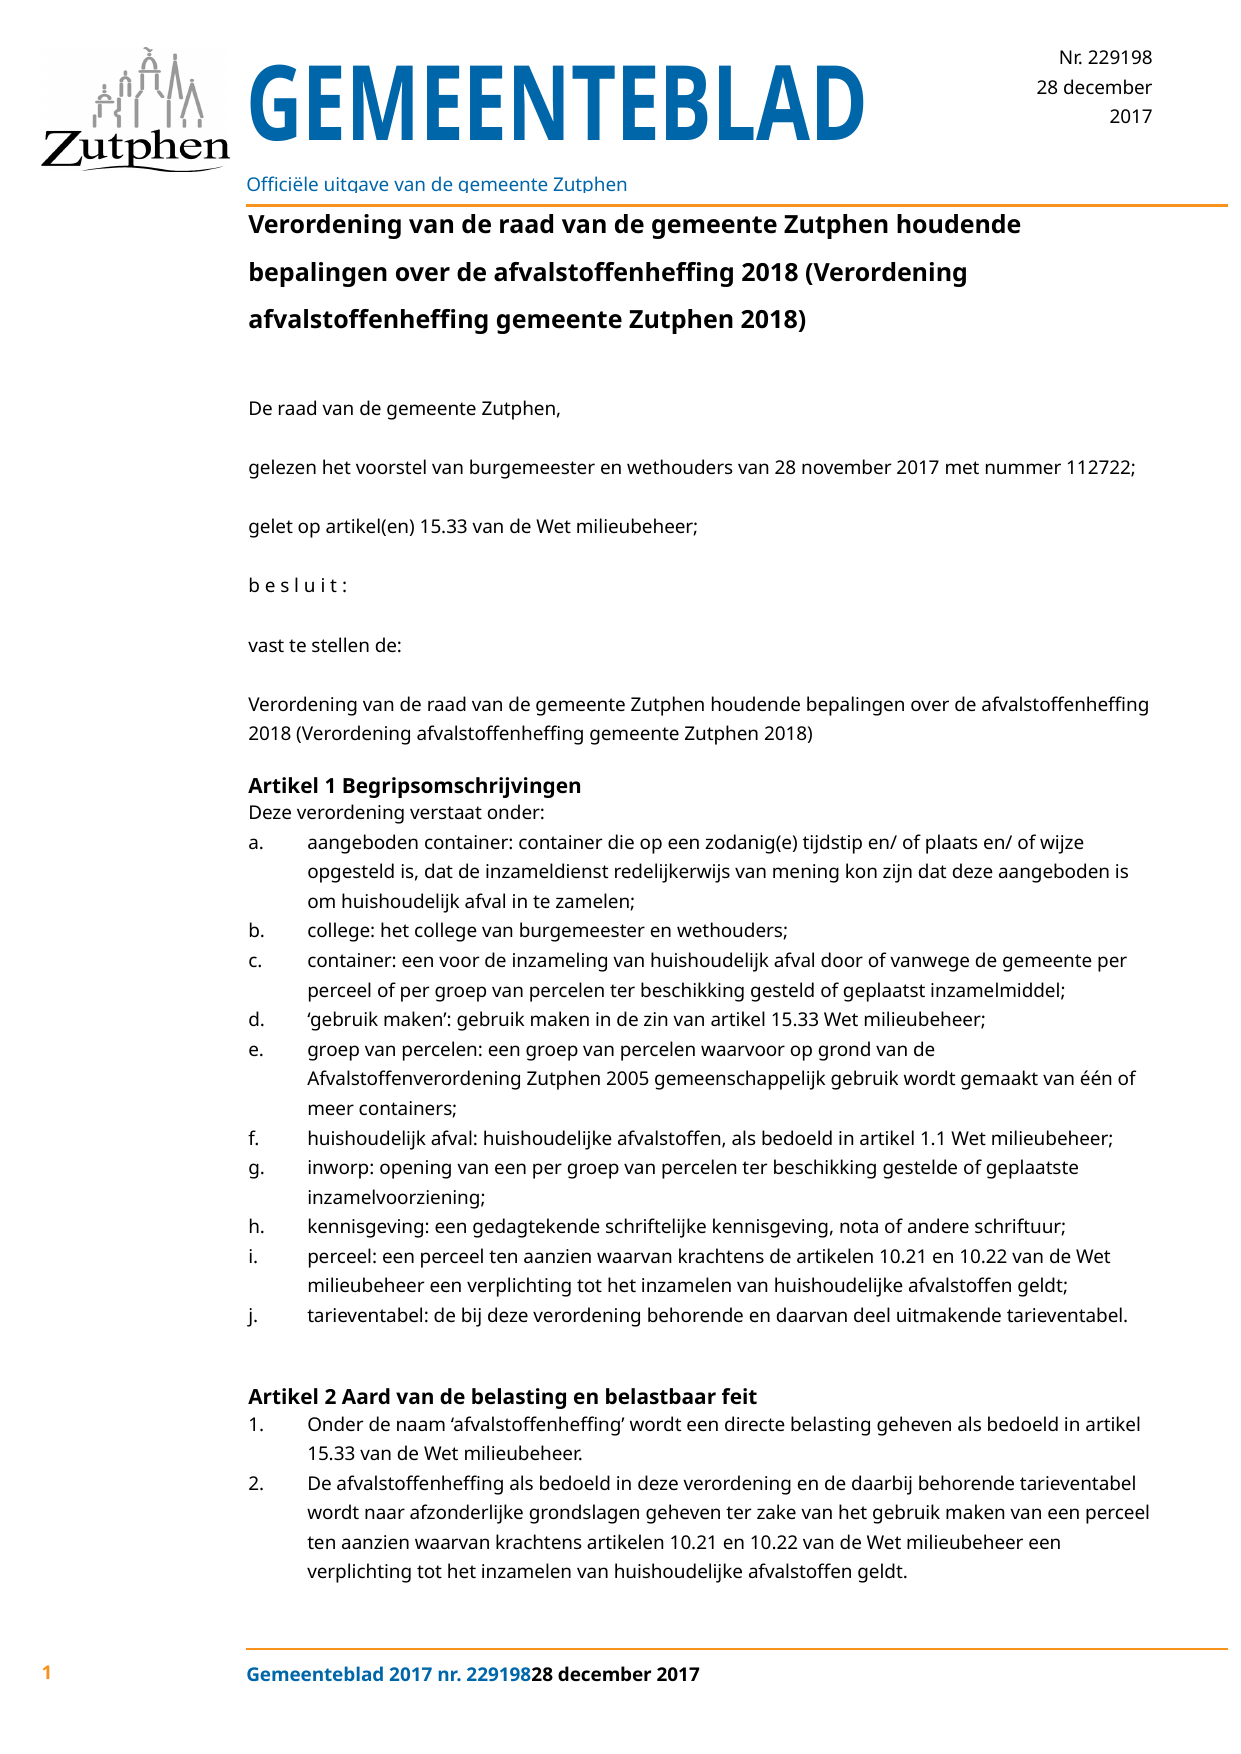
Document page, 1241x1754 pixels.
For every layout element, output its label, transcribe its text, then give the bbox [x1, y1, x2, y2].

text vast te stellen de: [248, 632, 1152, 657]
list container: een voor de inzameling van huishoudelijk afval door of vanwege de gemeente per perceel of per groep van percelen ter beschikking gesteld of geplaatst inzamelmiddel; [248, 947, 1152, 1003]
list kennisgeving: een gedagtekende schriftelijke kennisgeving, nota of andere schriftuur; [248, 1213, 1152, 1239]
list aangeboden container: container die op een zodanig(e) tijdstip en/ of plaats en/ of wijze opgesteld is, dat de inzameldienst redelijkerwijs van mening kon zijn dat deze aangeboden is om huishoudelijk afval in te zamelen; [248, 829, 1152, 914]
text Artikel 1 Begripsomschrijvingen [248, 771, 1152, 799]
text Deze verordening verstaat onder: [248, 799, 1152, 825]
list De afvalstoffenheffing als bedoeld in deze verordening en de daarbij behorende tarieventabel wordt naar afzonderlijke grondslagen geheven ter zake van het gebruik maken van een perceel ten aanzien waarvan krachtens artikelen 10.21 en 10.22 van de Wet milieubeheer een verplichting tot het inzamelen van huishoudelijke afvalstoffen geldt. [248, 1470, 1152, 1584]
list huishoudelijk afval: huishoudelijke afvalstoffen, als bedoeld in artikel 1.1 Wet milieubeheer; [248, 1125, 1152, 1151]
text Artikel 2 Aard van de belasting en belastbaar feit [248, 1382, 1152, 1411]
text De raad van de gemeente Zutphen, [248, 395, 1152, 421]
list groep van percelen: een groep van percelen waarvoor op grond van de Afvalstoffenverordening Zutphen 2005 gemeenschappelijk gebruik wordt gemaakt van één of meer containers; [248, 1036, 1152, 1121]
text b e s l u i t : [248, 573, 1152, 598]
text Verordening van de raad van de gemeente Zutphen houdende bepalingen over de afvalstoffenheffing 2018 (Verordening afvalstoffenheffing gemeente Zutphen 2018) [248, 691, 1152, 746]
text Verordening van de raad van de gemeente Zutphen houdende bepalingen over de afvalstoffenheffing 2018 (Verordening afvalstoffenheffing gemeente Zutphen 2018) [248, 207, 1152, 336]
list tarieventabel: de bij deze verordening behorende en daarvan deel uitmakende tarieventabel. [248, 1302, 1152, 1328]
list ‘gebruik maken’: gebruik maken in de zin van artikel 15.33 Wet milieubeheer; [248, 1006, 1152, 1032]
list college: het college van burgemeester en wethouders; [248, 918, 1152, 943]
picture [41, 47, 231, 172]
text gelet op artikel(en) 15.33 van de Wet milieubeheer; [248, 513, 1152, 539]
list Onder de naam ‘afvalstoffenheffing’ wordt een directe belasting geheven als bedoeld in artikel 15.33 van de Wet milieubeheer. [248, 1411, 1152, 1466]
list inworp: opening van een per groep van percelen ter beschikking gestelde of geplaatste inzamelvoorziening; [248, 1154, 1152, 1210]
text gelezen het voorstel van burgemeester en wethouders van 28 november 2017 met nummer 112722; [248, 454, 1152, 480]
list perceel: een perceel ten aanzien waarvan krachtens de artikelen 10.21 en 10.22 van de Wet milieubeheer een verplichting tot het inzamelen van huishoudelijke afvalstoffen geldt; [248, 1243, 1152, 1298]
